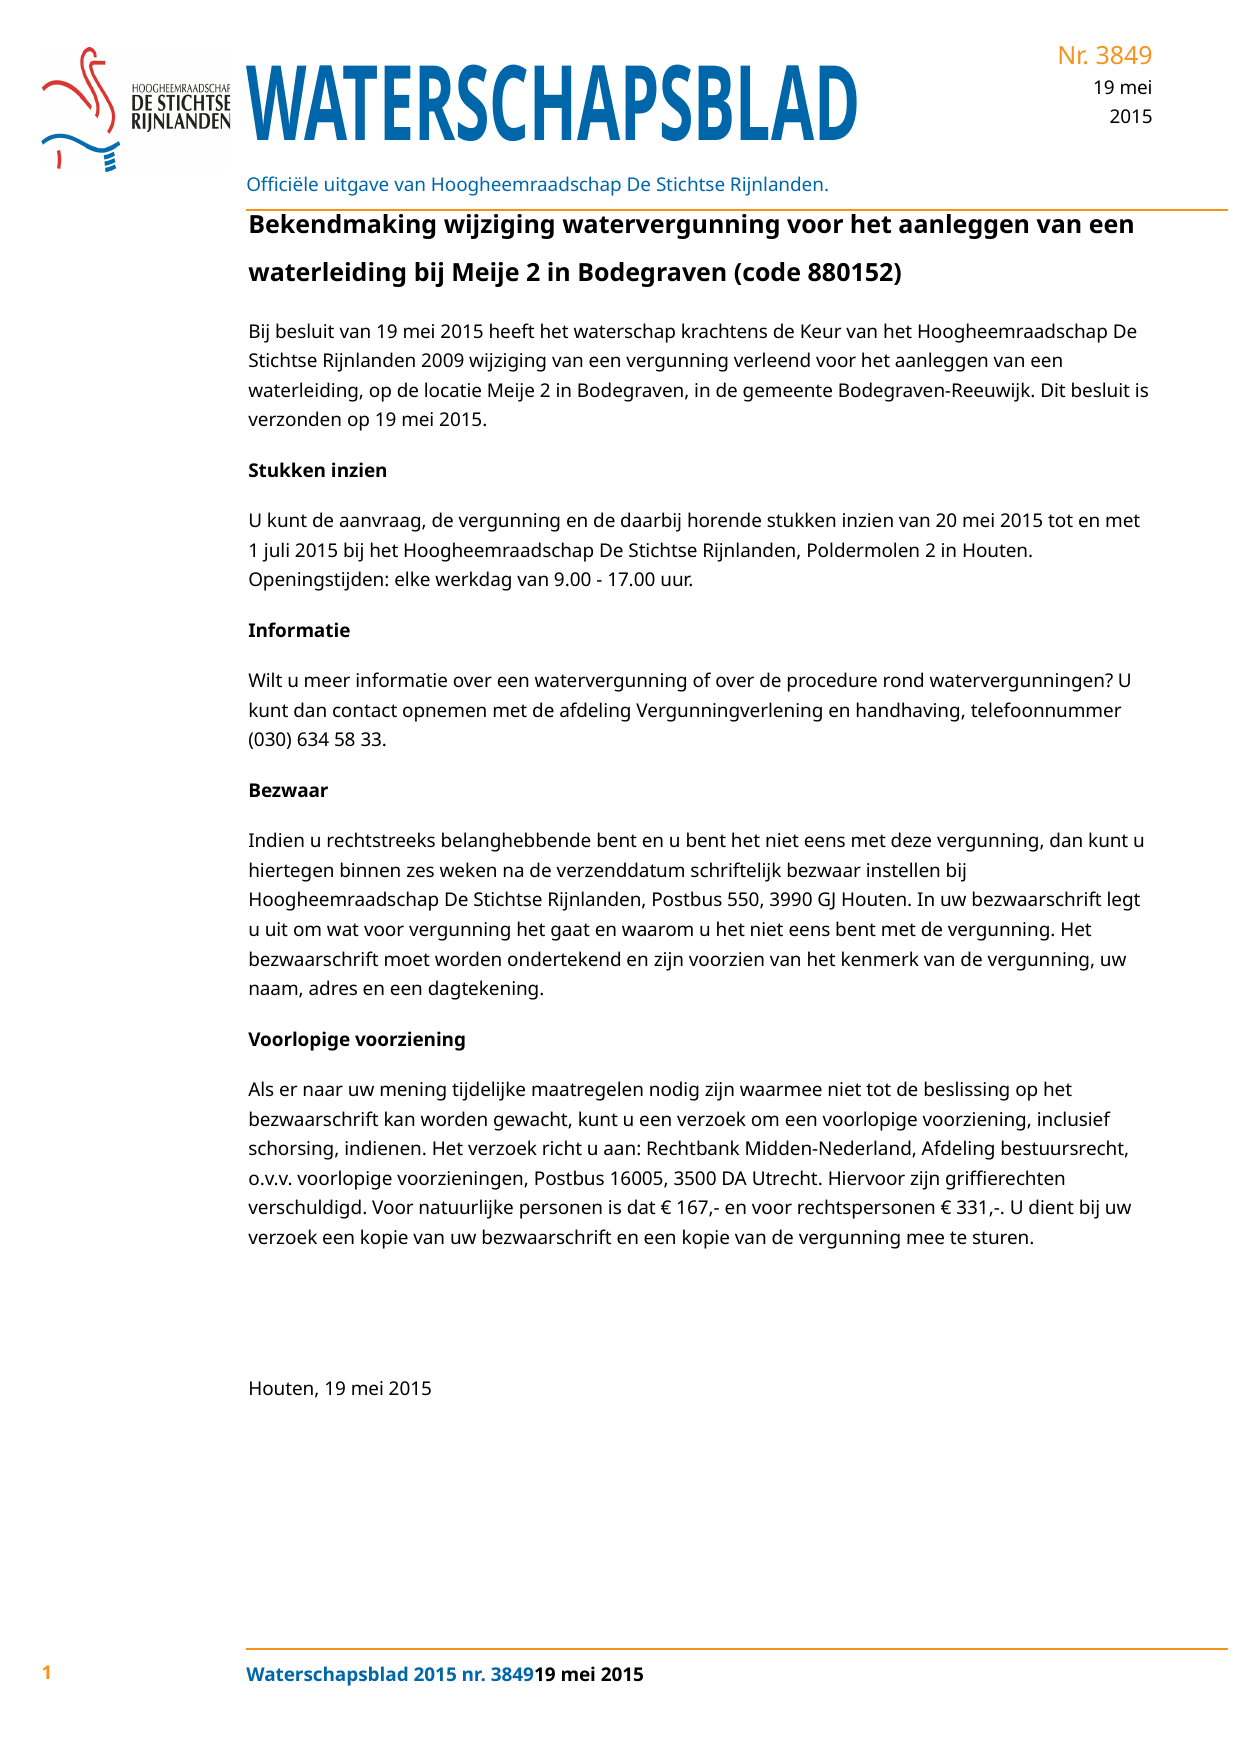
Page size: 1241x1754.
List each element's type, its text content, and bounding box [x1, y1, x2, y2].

text Informatie [248, 617, 1152, 643]
text Bekendmaking wijziging watervergunning voor het aanleggen van een waterleiding bij Meije 2 in Bodegraven (code 880152) [248, 211, 1152, 288]
text U kunt de aanvraag, de vergunning en de daarbij horende stukken inzien van 20 mei 2015 tot en met 1 juli 2015 bij het Hoogheemraadschap De Stichtse Rijnlanden, Poldermolen 2 in Houten. Openingstijden: elke werkdag van 9.00 - 17.00 uur. [248, 507, 1152, 592]
text Wilt u meer informatie over een watervergunning of over de procedure rond watervergunningen? U kunt dan contact opnemen met de afdeling Vergunningverlening en handhaving, telefoonnummer (030) 634 58 33. [248, 667, 1152, 752]
picture [41, 47, 231, 172]
text Voorlopige voorziening [248, 1026, 1152, 1052]
text Bezwaar [248, 777, 1152, 803]
text Als er naar uw mening tijdelijke maatregelen nodig zijn waarmee niet tot de beslissing op het bezwaarschrift kan worden gewacht, kunt u een verzoek om een voorlopige voorziening, inclusief schorsing, indienen. Het verzoek richt u aan: Rechtbank Midden-Nederland, Afdeling bestuursrecht, o.v.v. voorlopige voorzieningen, Postbus 16005, 3500 DA Utrecht. Hiervoor zijn griffierechten verschuldigd. Voor natuurlijke personen is dat € 167,- en voor rechtspersonen € 331,-. U dient bij uw verzoek een kopie van uw bezwaarschrift en een kopie van de vergunning mee te sturen. [248, 1076, 1152, 1250]
text Houten, 19 mei 2015 [248, 1375, 1152, 1401]
text Indien u rechtstreeks belanghebbende bent en u bent het niet eens met deze vergunning, dan kunt u hiertegen binnen zes weken na de verzenddatum schriftelijk bezwaar instellen bij Hoogheemraadschap De Stichtse Rijnlanden, Postbus 550, 3990 GJ Houten. In uw bezwaarschrift legt u uit om wat voor vergunning het gaat en waarom u het niet eens bent met de vergunning. Het bezwaarschrift moet worden ondertekend en zijn voorzien van het kenmerk van de vergunning, uw naam, adres en een dagtekening. [248, 827, 1152, 1001]
text Bij besluit van 19 mei 2015 heeft het waterschap krachtens de Keur van het Hoogheemraadschap De Stichtse Rijnlanden 2009 wijziging van een vergunning verleend voor het aanleggen van een waterleiding, op de locatie Meije 2 in Bodegraven, in de gemeente Bodegraven-Reeuwijk. Dit besluit is verzonden op 19 mei 2015. [248, 318, 1152, 432]
text Stukken inzien [248, 457, 1152, 483]
